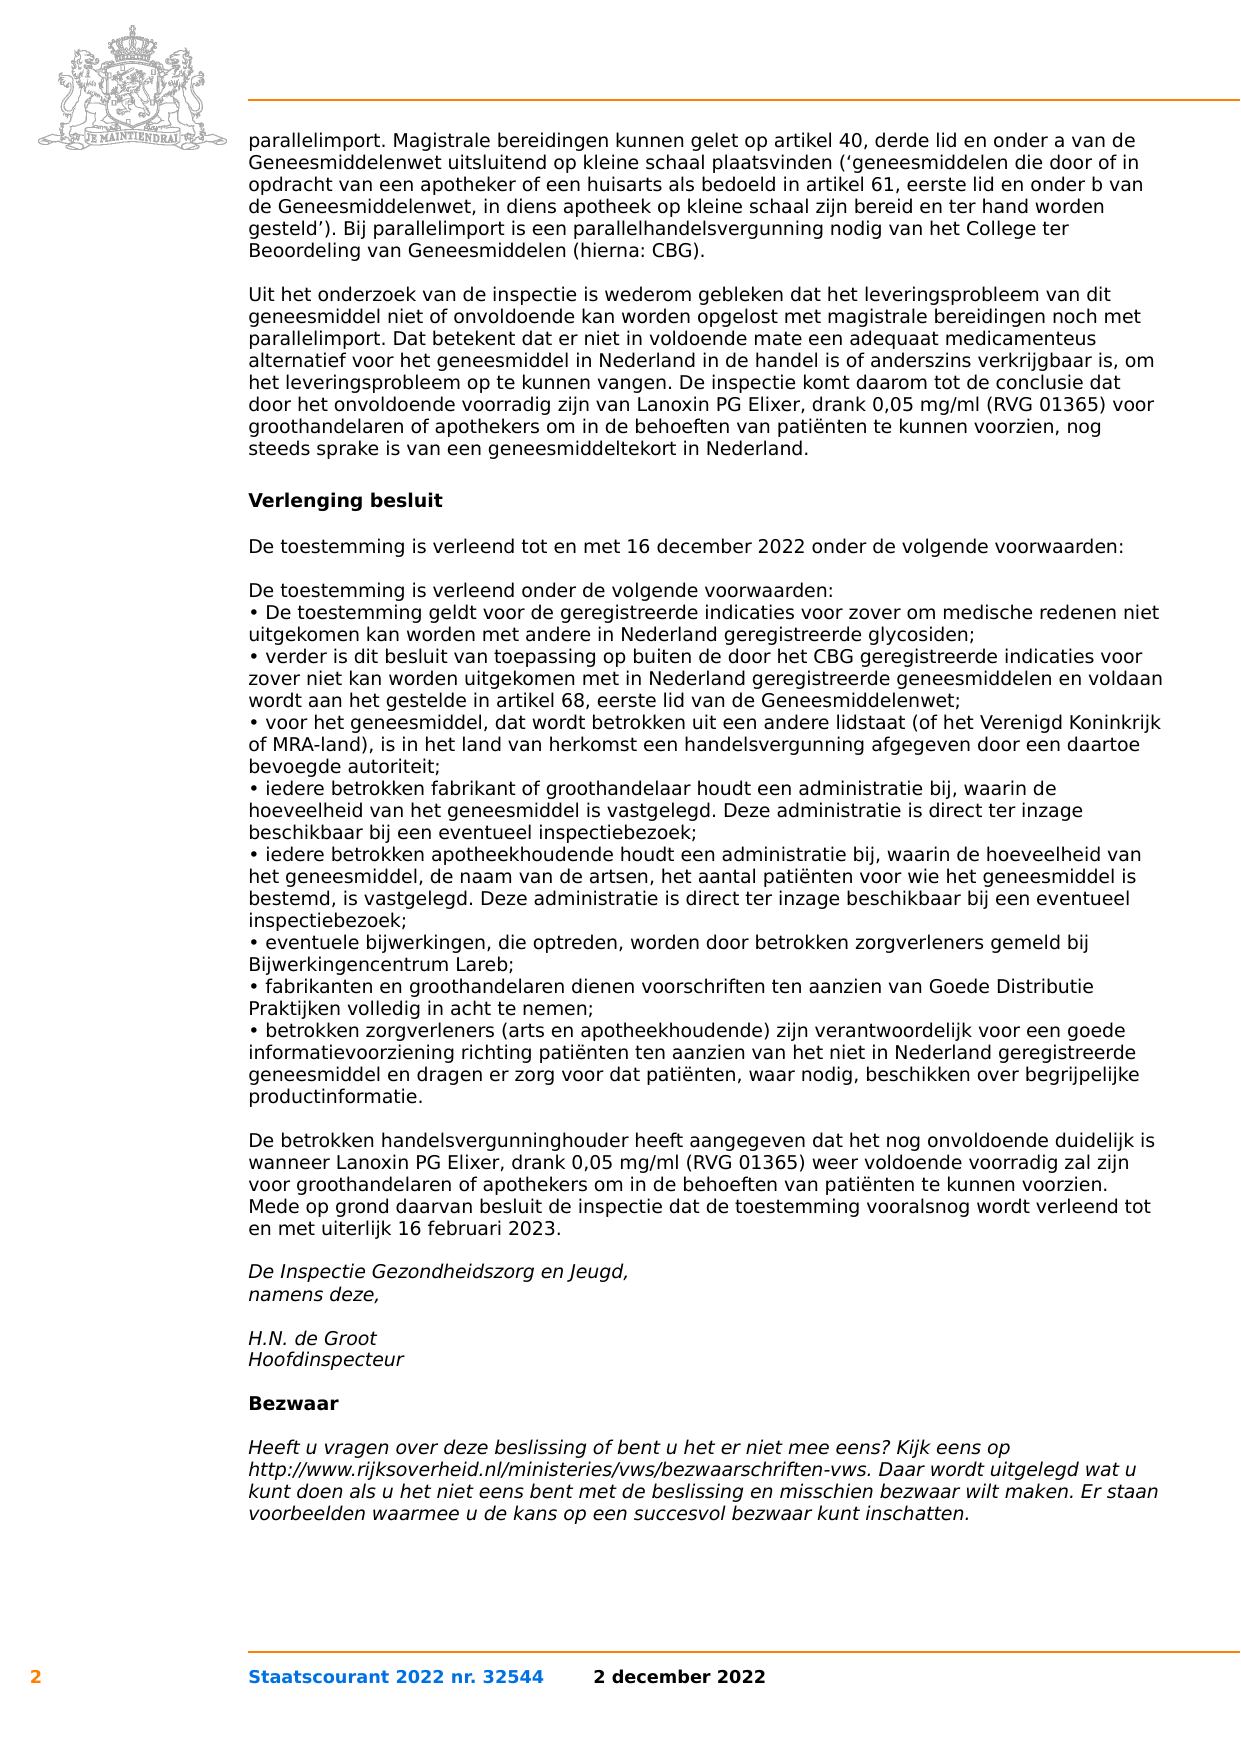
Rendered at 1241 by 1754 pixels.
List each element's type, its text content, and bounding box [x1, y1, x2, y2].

text • fabrikanten en groothandelaren dienen voorschriften ten aanzien van Goede Distributie Praktijken volledig in acht te nemen; [248, 976, 1163, 1020]
picture [38, 25, 227, 150]
text • iedere betrokken apotheekhoudende houdt een administratie bij, waarin de hoeveelheid van het geneesmiddel, de naam van de artsen, het aantal patiënten voor wie het geneesmiddel is bestemd, is vastgelegd. Deze administratie is direct ter inzage beschikbaar bij een eventueel inspectiebezoek; [248, 844, 1163, 932]
text • voor het geneesmiddel, dat wordt betrokken uit een andere lidstaat (of het Verenigd Koninkrijk of MRA-land), is in het land van herkomst een handelsvergunning afgegeven door een daartoe bevoegde autoriteit; [248, 712, 1163, 778]
text Heeft u vragen over deze beslissing of bent u het er niet mee eens? Kijk eens op http://www.rijksoverheid.nl/ministeries/vws/bezwaarschriften-vws. Daar wordt uitgelegd wat u kunt doen als u het niet eens bent met de beslissing en misschien bezwaar wilt maken. Er staan voorbeelden waarmee u de kans op een succesvol bezwaar kunt inschatten. [248, 1437, 1163, 1525]
text • verder is dit besluit van toepassing op buiten de door het CBG geregistreerde indicaties voor zover niet kan worden uitgekomen met in Nederland geregistreerde geneesmiddelen en voldaan wordt aan het gestelde in artikel 68, eerste lid van de Geneesmiddelenwet; [248, 646, 1163, 712]
subtitle Verlenging besluit [248, 489, 1163, 511]
text parallelimport. Magistrale bereidingen kunnen gelet op artikel 40, derde lid en onder a van de Geneesmiddelenwet uitsluitend op kleine schaal plaatsvinden (‘geneesmiddelen die door of in opdracht van een apotheker of een huisarts als bedoeld in artikel 61, eerste lid en onder b van de Geneesmiddelenwet, in diens apotheek op kleine schaal zijn bereid en ter hand worden gesteld’). Bij parallelimport is een parallelhandelsvergunning nodig van het College ter Beoordeling van Geneesmiddelen (hierna: CBG). [248, 130, 1163, 262]
text Uit het onderzoek van de inspectie is wederom gebleken dat het leveringsprobleem van dit geneesmiddel niet of onvoldoende kan worden opgelost met magistrale bereidingen noch met parallelimport. Dat betekent dat er niet in voldoende mate een adequaat medicamenteus alternatief voor het geneesmiddel in Nederland in de handel is of anderszins verkrijgbaar is, om het leveringsprobleem op te kunnen vangen. De inspectie komt daarom tot de conclusie dat door het onvoldoende voorradig zijn van Lanoxin PG Elixer, drank 0,05 mg/ml (RVG 01365) voor groothandelaren of apothekers om in de behoeften van patiënten te kunnen voorzien, nog steeds sprake is van een geneesmiddeltekort in Nederland. [248, 284, 1163, 459]
text De toestemming is verleend tot en met 16 december 2022 onder de volgende voorwaarden: [248, 536, 1163, 558]
text • eventuele bijwerkingen, die optreden, worden door betrokken zorgverleners gemeld bij Bijwerkingencentrum Lareb; [248, 932, 1163, 976]
text • betrokken zorgverleners (arts en apotheekhoudende) zijn verantwoordelijk voor een goede informatievoorziening richting patiënten ten aanzien van het niet in Nederland geregistreerde geneesmiddel en dragen er zorg voor dat patiënten, waar nodig, beschikken over begrijpelijke productinformatie. [248, 1020, 1163, 1108]
text • De toestemming geldt voor de geregistreerde indicaties voor zover om medische redenen niet uitgekomen kan worden met andere in Nederland geregistreerde glycosiden; [248, 602, 1163, 646]
text De toestemming is verleend onder de volgende voorwaarden: [248, 580, 1163, 602]
text De Inspectie Gezondheidszorg en Jeugd, namens deze, H.N. de Groot Hoofdinspecteur [248, 1261, 1163, 1371]
text Bezwaar [248, 1393, 1163, 1415]
text De betrokken handelsvergunninghouder heeft aangegeven dat het nog onvoldoende duidelijk is wanneer Lanoxin PG Elixer, drank 0,05 mg/ml (RVG 01365) weer voldoende voorradig zal zijn voor groothandelaren of apothekers om in de behoeften van patiënten te kunnen voorzien. Mede op grond daarvan besluit de inspectie dat de toestemming vooralsnog wordt verleend tot en met uiterlijk 16 februari 2023. [248, 1130, 1163, 1239]
text • iedere betrokken fabrikant of groothandelaar houdt een administratie bij, waarin de hoeveelheid van het geneesmiddel is vastgelegd. Deze administratie is direct ter inzage beschikbaar bij een eventueel inspectiebezoek; [248, 778, 1163, 844]
